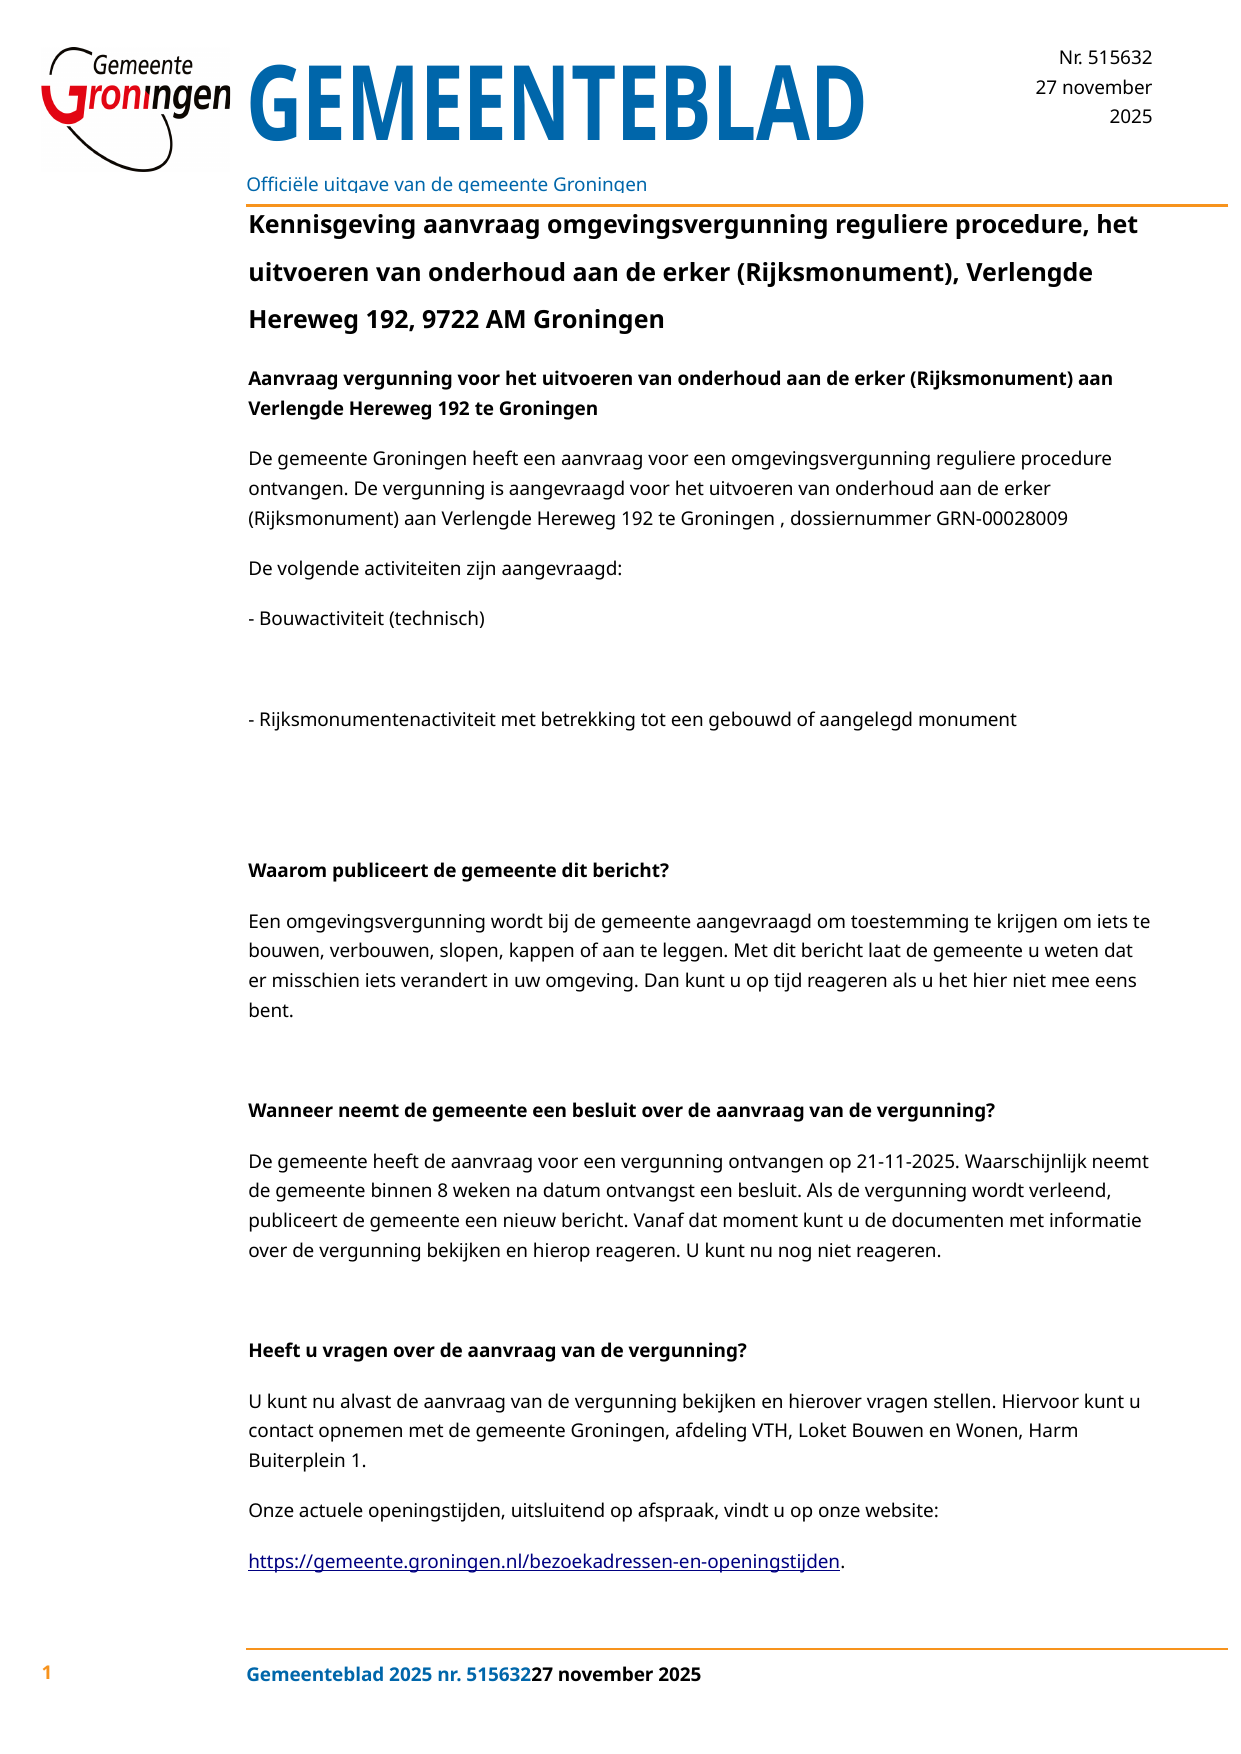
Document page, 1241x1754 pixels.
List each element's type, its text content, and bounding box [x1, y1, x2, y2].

text De volgende activiteiten zijn aangevraagd: [248, 555, 1152, 581]
text Kennisgeving aanvraag omgevingsvergunning reguliere procedure, het uitvoeren van onderhoud aan de erker (Rijksmonument), Verlengde Hereweg 192, 9722 AM Groningen [248, 207, 1152, 336]
text - Bouwactiviteit (technisch) [248, 606, 1152, 631]
text Onze actuele openingstijden, uitsluitend op afspraak, vindt u op onze website: [248, 1498, 1152, 1523]
text https://gemeente.groningen.nl/bezoekadressen-en-openingstijden. [248, 1548, 1152, 1574]
text Aanvraag vergunning voor het uitvoeren van onderhoud aan de erker (Rijksmonument) aan Verlengde Hereweg 192 te Groningen [248, 366, 1152, 421]
text U kunt nu alvast de aanvraag van de vergunning bekijken en hierover vragen stellen. Hiervoor kunt u contact opnemen met de gemeente Groningen, afdeling VTH, Loket Bouwen en Wonen, Harm Buiterplein 1. [248, 1388, 1152, 1473]
text - Rijksmonumentenactiviteit met betrekking tot een gebouwd of aangelegd monument [248, 706, 1152, 732]
text De gemeente Groningen heeft een aanvraag voor een omgevingsvergunning reguliere procedure ontvangen. De vergunning is aangevraagd voor het uitvoeren van onderhoud aan de erker (Rijksmonument) aan Verlengde Hereweg 192 te Groningen , dossiernummer GRN-00028009 [248, 446, 1152, 530]
text Waarom publiceert de gemeente dit bericht? [248, 858, 1152, 883]
text De gemeente heeft de aanvraag voor een vergunning ontvangen op 21-11-2025. Waarschijnlijk neemt de gemeente binnen 8 weken na datum ontvangst een besluit. Als de vergunning wordt verleend, publiceert de gemeente een nieuw bericht. Vanaf dat moment kunt u de documenten met informatie over de vergunning bekijken en hierop reageren. U kunt nu nog niet reageren. [248, 1148, 1152, 1262]
picture [41, 47, 231, 172]
text Heeft u vragen over de aanvraag van de vergunning? [248, 1338, 1152, 1363]
text Een omgevingsvergunning wordt bij de gemeente aangevraagd om toestemming te krijgen om iets te bouwen, verbouwen, slopen, kappen of aan te leggen. Met dit bericht laat de gemeente u weten dat er misschien iets verandert in uw omgeving. Dan kunt u op tijd reageren als u het hier niet mee eens bent. [248, 908, 1152, 1022]
text Wanneer neemt de gemeente een besluit over de aanvraag van de vergunning? [248, 1098, 1152, 1123]
